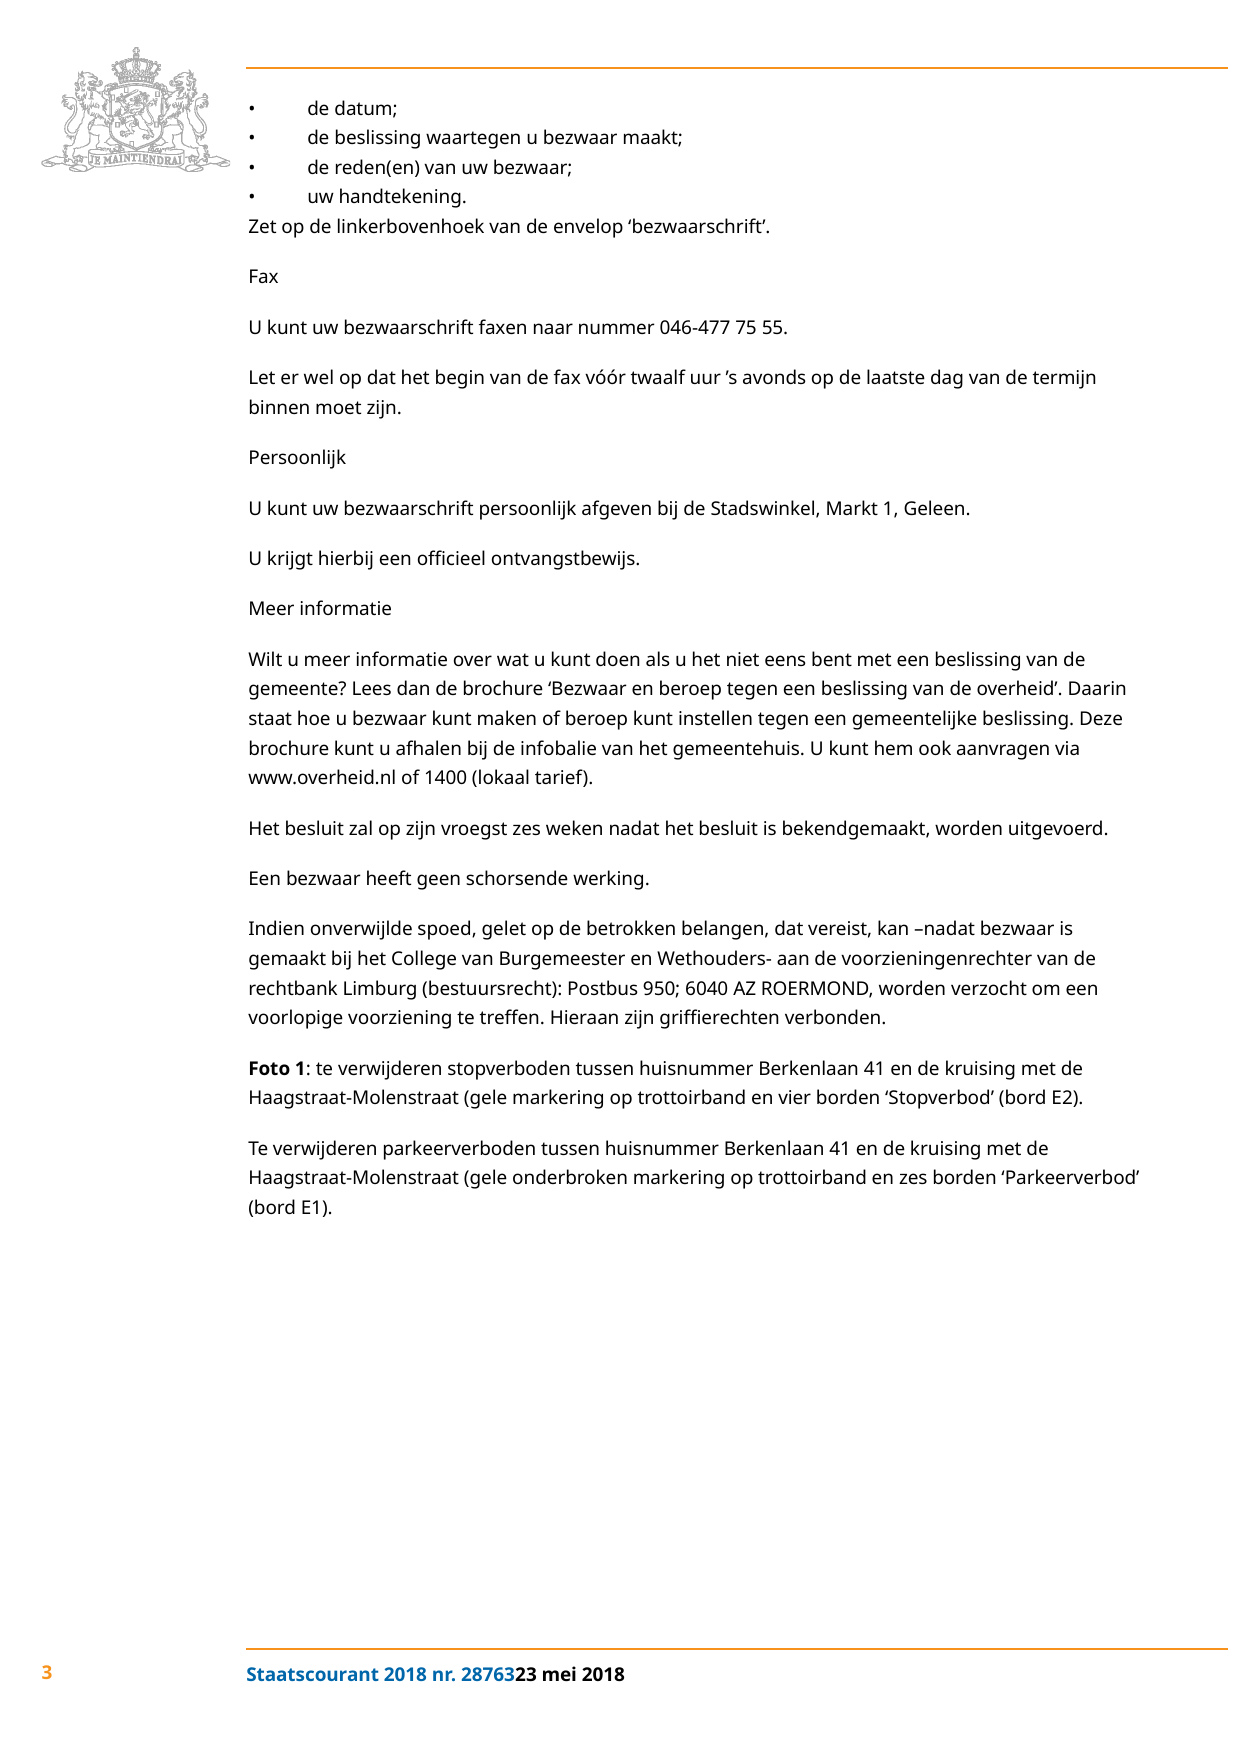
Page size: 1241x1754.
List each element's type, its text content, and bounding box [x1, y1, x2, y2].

text Het besluit zal op zijn vroegst zes weken nadat het besluit is bekendgemaakt, worden uitgevoerd. [248, 815, 1152, 841]
text Zet op de linkerbovenhoek van de envelop ‘bezwaarschrift’. [248, 213, 1152, 239]
list de beslissing waartegen u bezwaar maakt; [248, 124, 1152, 150]
text U kunt uw bezwaarschrift faxen naar nummer 046-477 75 55. [248, 314, 1152, 340]
list de datum; [248, 95, 1152, 121]
text U kunt uw bezwaarschrift persoonlijk afgeven bij de Stadswinkel, Markt 1, Geleen. [248, 495, 1152, 521]
text Indien onverwijlde spoed, gelet op de betrokken belangen, dat vereist, kan –nadat bezwaar is gemaakt bij het College van Burgemeester en Wethouders- aan de voorzieningenrechter van de rechtbank Limburg (bestuursrecht): Postbus 950; 6040 AZ ROERMOND, worden verzocht om een voorlopige voorziening te treffen. Hieraan zijn griffierechten verbonden. [248, 916, 1152, 1030]
text Foto 1: te verwijderen stopverboden tussen huisnummer Berkenlaan 41 en de kruising met de Haagstraat-Molenstraat (gele markering op trottoirband en vier borden ‘Stopverbod’ (bord E2). [248, 1055, 1152, 1110]
text Fax [248, 263, 1152, 289]
list de reden(en) van uw bezwaar; [248, 154, 1152, 180]
text U krijgt hierbij een officieel ontvangstbewijs. [248, 545, 1152, 571]
text Wilt u meer informatie over wat u kunt doen als u het niet eens bent met een beslissing van de gemeente? Lees dan de brochure ‘Bezwaar en beroep tegen een beslissing van de overheid’. Daarin staat hoe u bezwaar kunt maken of beroep kunt instellen tegen een gemeentelijke beslissing. Deze brochure kunt u afhalen bij de infobalie van het gemeentehuis. U kunt hem ook aanvragen via www.overheid.nl of 1400 (lokaal tarief). [248, 646, 1152, 790]
text Persoonlijk [248, 444, 1152, 470]
text Meer informatie [248, 596, 1152, 621]
list uw handtekening. [248, 183, 1152, 209]
text Te verwijderen parkeerverboden tussen huisnummer Berkenlaan 41 en de kruising met de Haagstraat-Molenstraat (gele onderbroken markering op trottoirband en zes borden ‘Parkeerverbod’ (bord E1). [248, 1135, 1152, 1220]
text Let er wel op dat het begin van de fax vóór twaalf uur ’s avonds op de laatste dag van de termijn binnen moet zijn. [248, 364, 1152, 420]
text Een bezwaar heeft geen schorsende werking. [248, 865, 1152, 891]
picture [41, 47, 231, 172]
